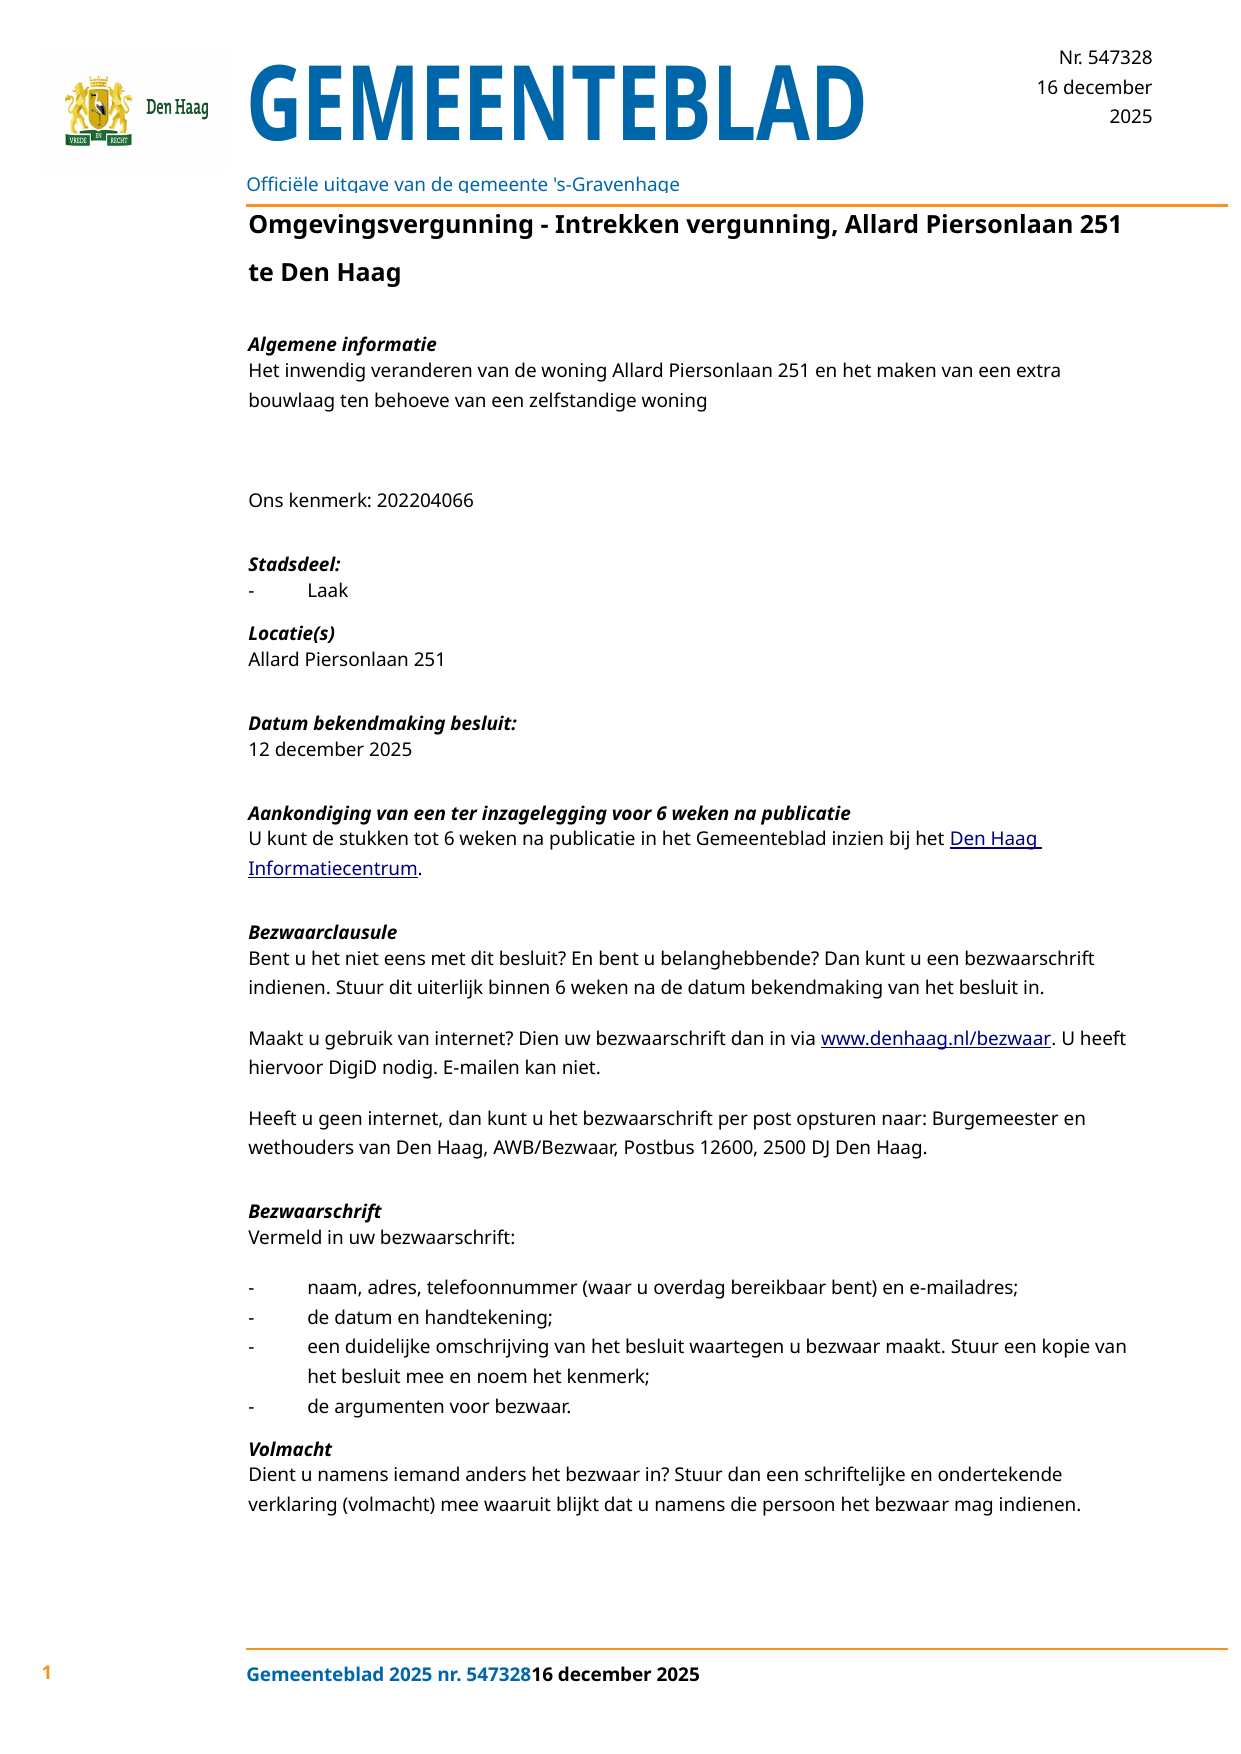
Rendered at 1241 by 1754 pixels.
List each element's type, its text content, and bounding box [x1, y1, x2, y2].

text Dient u namens iemand anders het bezwaar in? Stuur dan een schriftelijke en ondertekende verklaring (volmacht) mee waaruit blijkt dat u namens die persoon het bezwaar mag indienen. [248, 1462, 1152, 1517]
picture [41, 47, 231, 172]
text 12 december 2025 [248, 736, 1152, 762]
text Bezwaarschrift [248, 1198, 1152, 1224]
text U kunt de stukken tot 6 weken na publicatie in het Gemeenteblad inzien bij het Den Haag Informatiecentrum. [248, 826, 1152, 881]
text Stadsdeel: [248, 552, 1152, 577]
text Aankondiging van een ter inzagelegging voor 6 weken na publicatie [248, 800, 1152, 826]
text Allard Piersonlaan 251 [248, 646, 1152, 672]
list een duidelijke omschrijving van het besluit waartegen u bezwaar maakt. Stuur een kopie van het besluit mee en noem het kenmerk; [248, 1334, 1152, 1389]
text Datum bekendmaking besluit: [248, 710, 1152, 736]
text Bent u het niet eens met dit besluit? En bent u belanghebbende? Dan kunt u een bezwaarschrift indienen. Stuur dit uiterlijk binnen 6 weken na de datum bekendmaking van het besluit in. [248, 945, 1152, 1000]
text Algemene informatie [248, 331, 1152, 357]
list naam, adres, telefoonnummer (waar u overdag bereikbaar bent) en e-mailadres; [248, 1274, 1152, 1300]
text Ons kenmerk: 202204066 [248, 488, 1152, 513]
text Heeft u geen internet, dan kunt u het bezwaarschrift per post opsturen naar: Burgemeester en wethouders van Den Haag, AWB/Bezwaar, Postbus 12600, 2500 DJ Den Haag. [248, 1105, 1152, 1160]
text Maakt u gebruik van internet? Dien uw bezwaarschrift dan in via www.denhaag.nl/bezwaar. U heeft hiervoor DigiD nodig. E-mailen kan niet. [248, 1025, 1152, 1080]
text Omgevingsvergunning - Intrekken vergunning, Allard Piersonlaan 251 te Den Haag [248, 207, 1152, 288]
text Het inwendig veranderen van de woning Allard Piersonlaan 251 en het maken van een extra bouwlaag ten behoeve van een zelfstandige woning [248, 357, 1152, 412]
text Locatie(s) [248, 620, 1152, 646]
text Bezwaarclausule [248, 919, 1152, 945]
list de datum en handtekening; [248, 1304, 1152, 1330]
list Laak [248, 577, 1152, 603]
list de argumenten voor bezwaar. [248, 1393, 1152, 1418]
text Vermeld in uw bezwaarschrift: [248, 1224, 1152, 1250]
text Volmacht [248, 1436, 1152, 1462]
